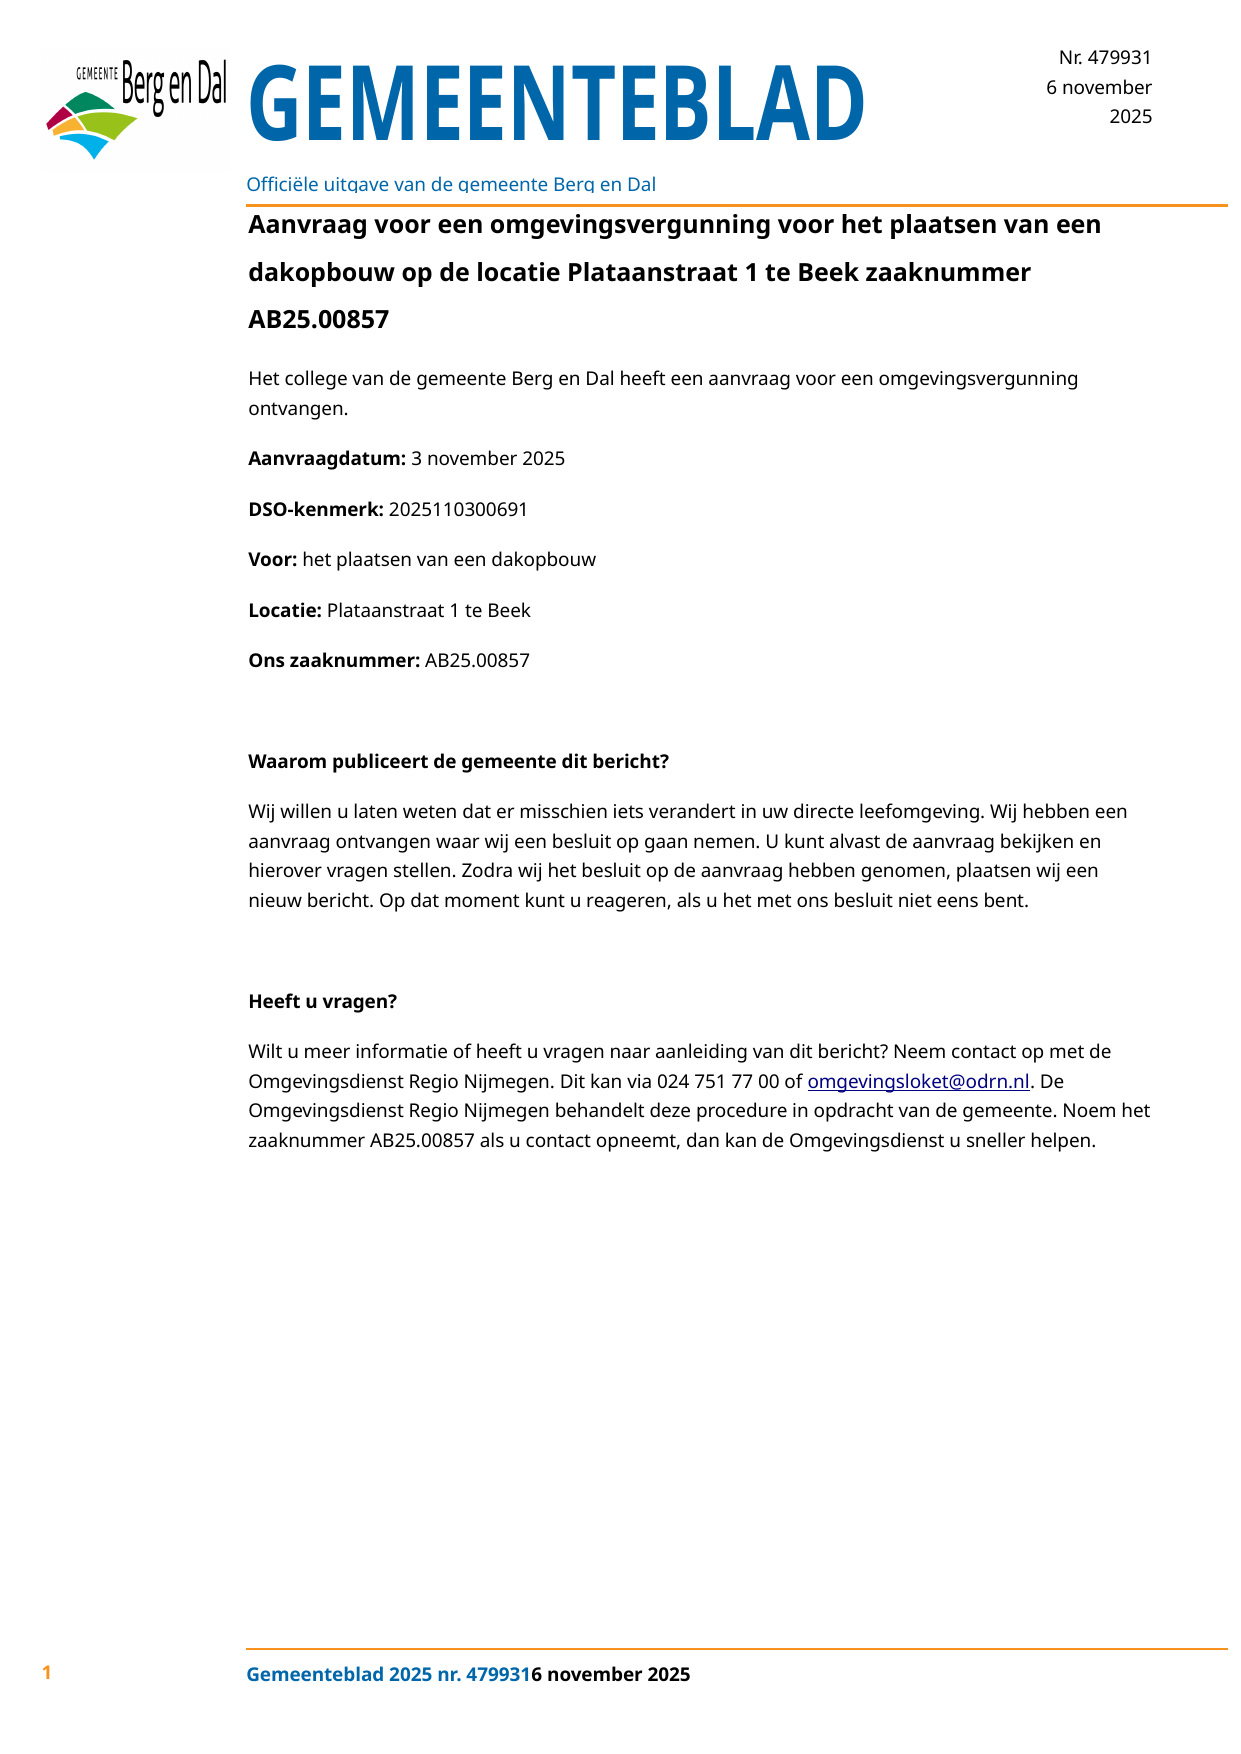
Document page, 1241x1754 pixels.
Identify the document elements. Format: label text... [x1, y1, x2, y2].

text Locatie: Plataanstraat 1 te Beek [248, 597, 1152, 622]
text Ons zaaknummer: AB25.00857 [248, 647, 1152, 673]
picture [41, 47, 231, 172]
text Waarom publiceert de gemeente dit bericht? [248, 748, 1152, 774]
text Wilt u meer informatie of heeft u vragen naar aanleiding van dit bericht? Neem contact op met de Omgevingsdienst Regio Nijmegen. Dit kan via 024 751 77 00 of omgevingsloket@odrn.nl. De Omgevingsdienst Regio Nijmegen behandelt deze procedure in opdracht van de gemeente. Noem het zaaknummer AB25.00857 als u contact opneemt, dan kan de Omgevingsdienst u sneller helpen. [248, 1038, 1152, 1153]
text Voor: het plaatsen van een dakopbouw [248, 546, 1152, 572]
text Aanvraagdatum: 3 november 2025 [248, 446, 1152, 471]
text Aanvraag voor een omgevingsvergunning voor het plaatsen van een dakopbouw op de locatie Plataanstraat 1 te Beek zaaknummer AB25.00857 [248, 207, 1152, 336]
text Heeft u vragen? [248, 988, 1152, 1014]
text Het college van de gemeente Berg en Dal heeft een aanvraag voor een omgevingsvergunning ontvangen. [248, 366, 1152, 421]
text DSO-kenmerk: 2025110300691 [248, 496, 1152, 522]
text Wij willen u laten weten dat er misschien iets verandert in uw directe leefomgeving. Wij hebben een aanvraag ontvangen waar wij een besluit op gaan nemen. U kunt alvast de aanvraag bekijken en hierover vragen stellen. Zodra wij het besluit op de aanvraag hebben genomen, plaatsen wij een nieuw bericht. Op dat moment kunt u reageren, als u het met ons besluit niet eens bent. [248, 798, 1152, 913]
